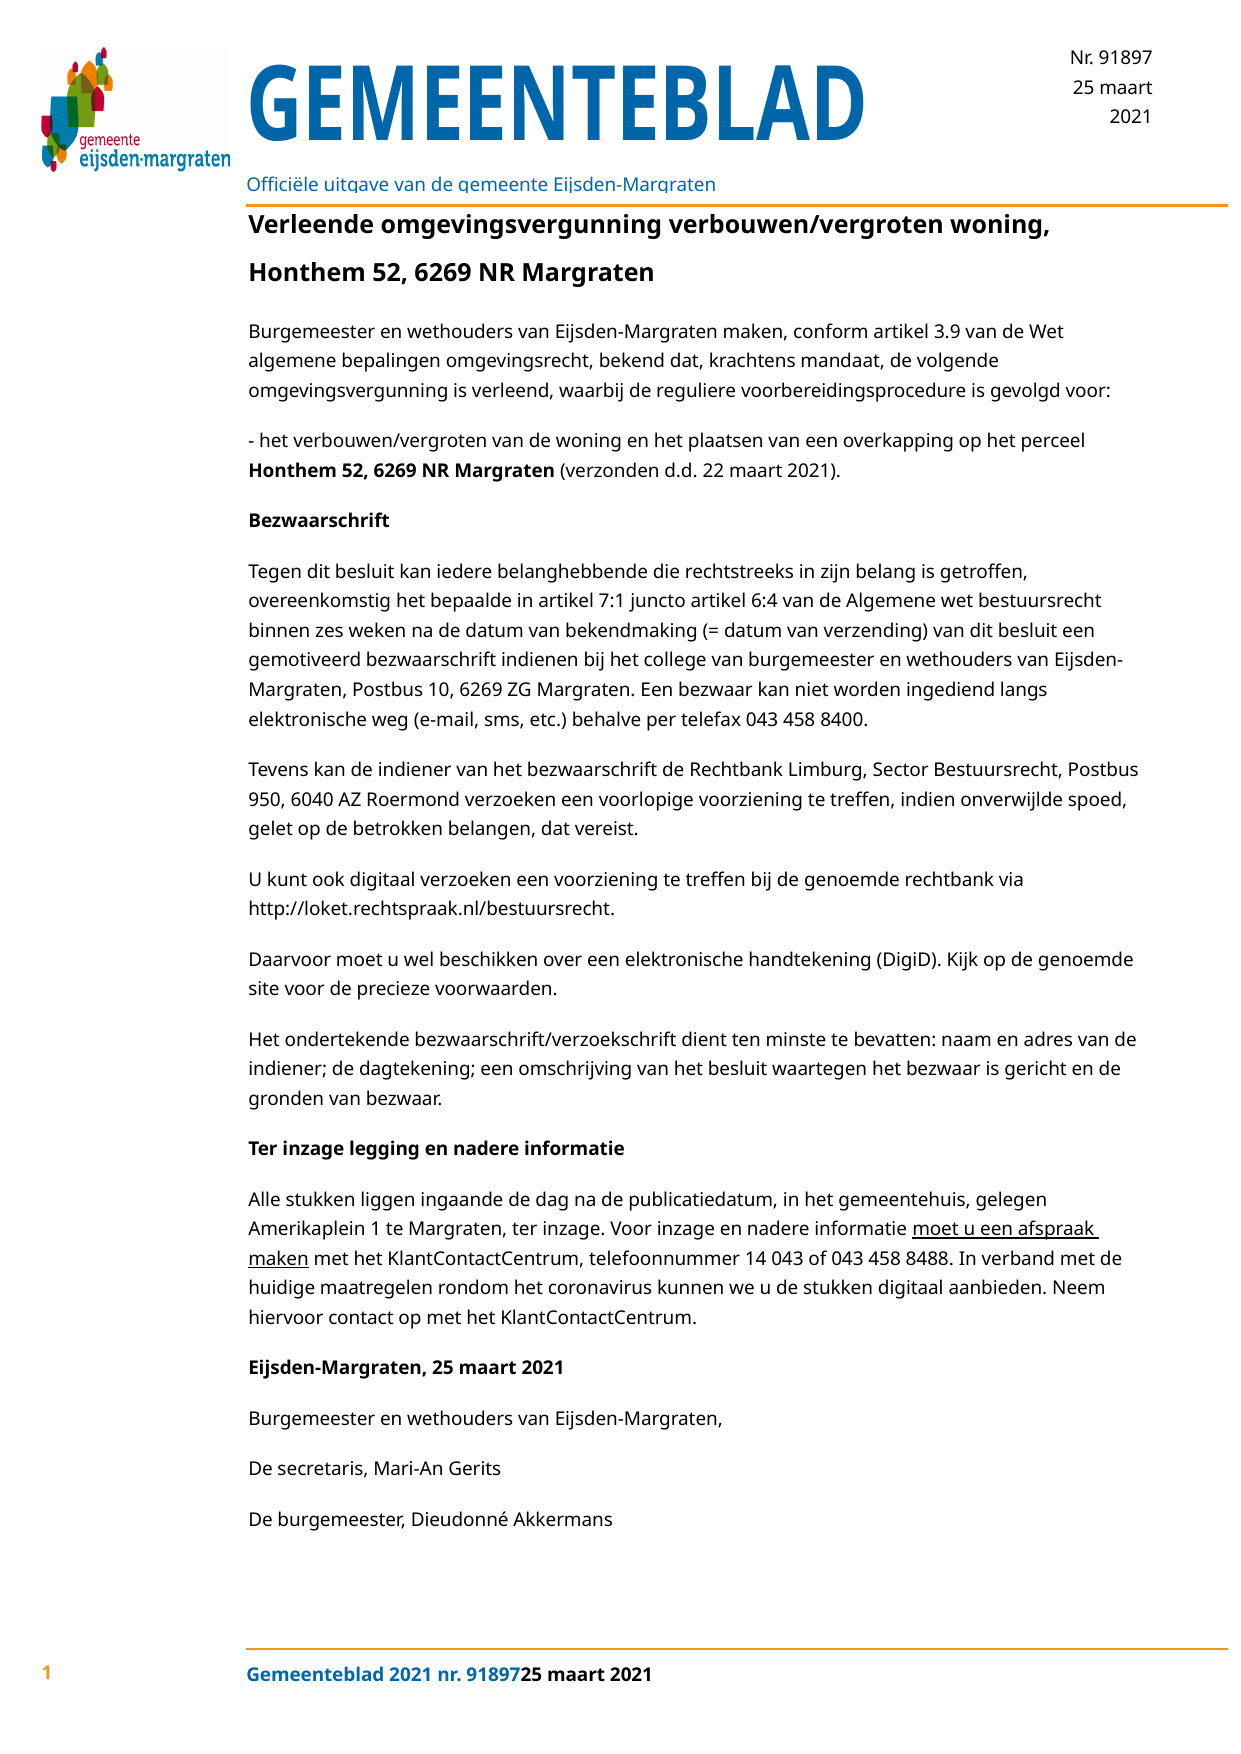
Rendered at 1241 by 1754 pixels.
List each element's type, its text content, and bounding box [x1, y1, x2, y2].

text Burgemeester en wethouders van Eijsden-Margraten, [248, 1405, 1152, 1431]
picture [41, 47, 231, 172]
text Alle stukken liggen ingaande de dag na de publicatiedatum, in het gemeentehuis, gelegen Amerikaplein 1 te Margraten, ter inzage. Voor inzage en nadere informatie moet u een afspraak maken met het KlantContactCentrum, telefoonnummer 14 043 of 043 458 8488. In verband met de huidige maatregelen rondom het coronavirus kunnen we u de stukken digitaal aanbieden. Neem hiervoor contact op met het KlantContactCentrum. [248, 1186, 1152, 1330]
text Bezwaarschrift [248, 507, 1152, 533]
text Ter inzage legging en nadere informatie [248, 1135, 1152, 1161]
text Tevens kan de indiener van het bezwaarschrift de Rechtbank Limburg, Sector Bestuursrecht, Postbus 950, 6040 AZ Roermond verzoeken een voorlopige voorziening te treffen, indien onverwijlde spoed, gelet op de betrokken belangen, dat vereist. [248, 756, 1152, 841]
text U kunt ook digitaal verzoeken een voorziening te treffen bij de genoemde rechtbank via http://loket.rechtspraak.nl/bestuursrecht. [248, 866, 1152, 921]
text Eijsden-Margraten, 25 maart 2021 [248, 1354, 1152, 1380]
text Burgemeester en wethouders van Eijsden-Margraten maken, conform artikel 3.9 van de Wet algemene bepalingen omgevingsrecht, bekend dat, krachtens mandaat, de volgende omgevingsvergunning is verleend, waarbij de reguliere voorbereidingsprocedure is gevolgd voor: [248, 318, 1152, 403]
text - het verbouwen/vergroten van de woning en het plaatsen van een overkapping op het perceel Honthem 52, 6269 NR Margraten (verzonden d.d. 22 maart 2021). [248, 427, 1152, 483]
text Verleende omgevingsvergunning verbouwen/vergroten woning, Honthem 52, 6269 NR Margraten [248, 207, 1152, 288]
text Tegen dit besluit kan iedere belanghebbende die rechtstreeks in zijn belang is getroffen, overeenkomstig het bepaalde in artikel 7:1 juncto artikel 6:4 van de Algemene wet bestuursrecht binnen zes weken na de datum van bekendmaking (= datum van verzending) van dit besluit een gemotiveerd bezwaarschrift indienen bij het college van burgemeester en wethouders van Eijsden-Margraten, Postbus 10, 6269 ZG Margraten. Een bezwaar kan niet worden ingediend langs elektronische weg (e-mail, sms, etc.) behalve per telefax 043 458 8400. [248, 558, 1152, 732]
text Daarvoor moet u wel beschikken over een elektronische handtekening (DigiD). Kijk op de genoemde site voor de precieze voorwaarden. [248, 946, 1152, 1001]
text Het ondertekende bezwaarschrift/verzoekschrift dient ten minste te bevatten: naam en adres van de indiener; de dagtekening; een omschrijving van het besluit waartegen het bezwaar is gericht en de gronden van bezwaar. [248, 1026, 1152, 1111]
text De secretaris, Mari-An Gerits [248, 1455, 1152, 1481]
text De burgemeester, Dieudonné Akkermans [248, 1506, 1152, 1532]
